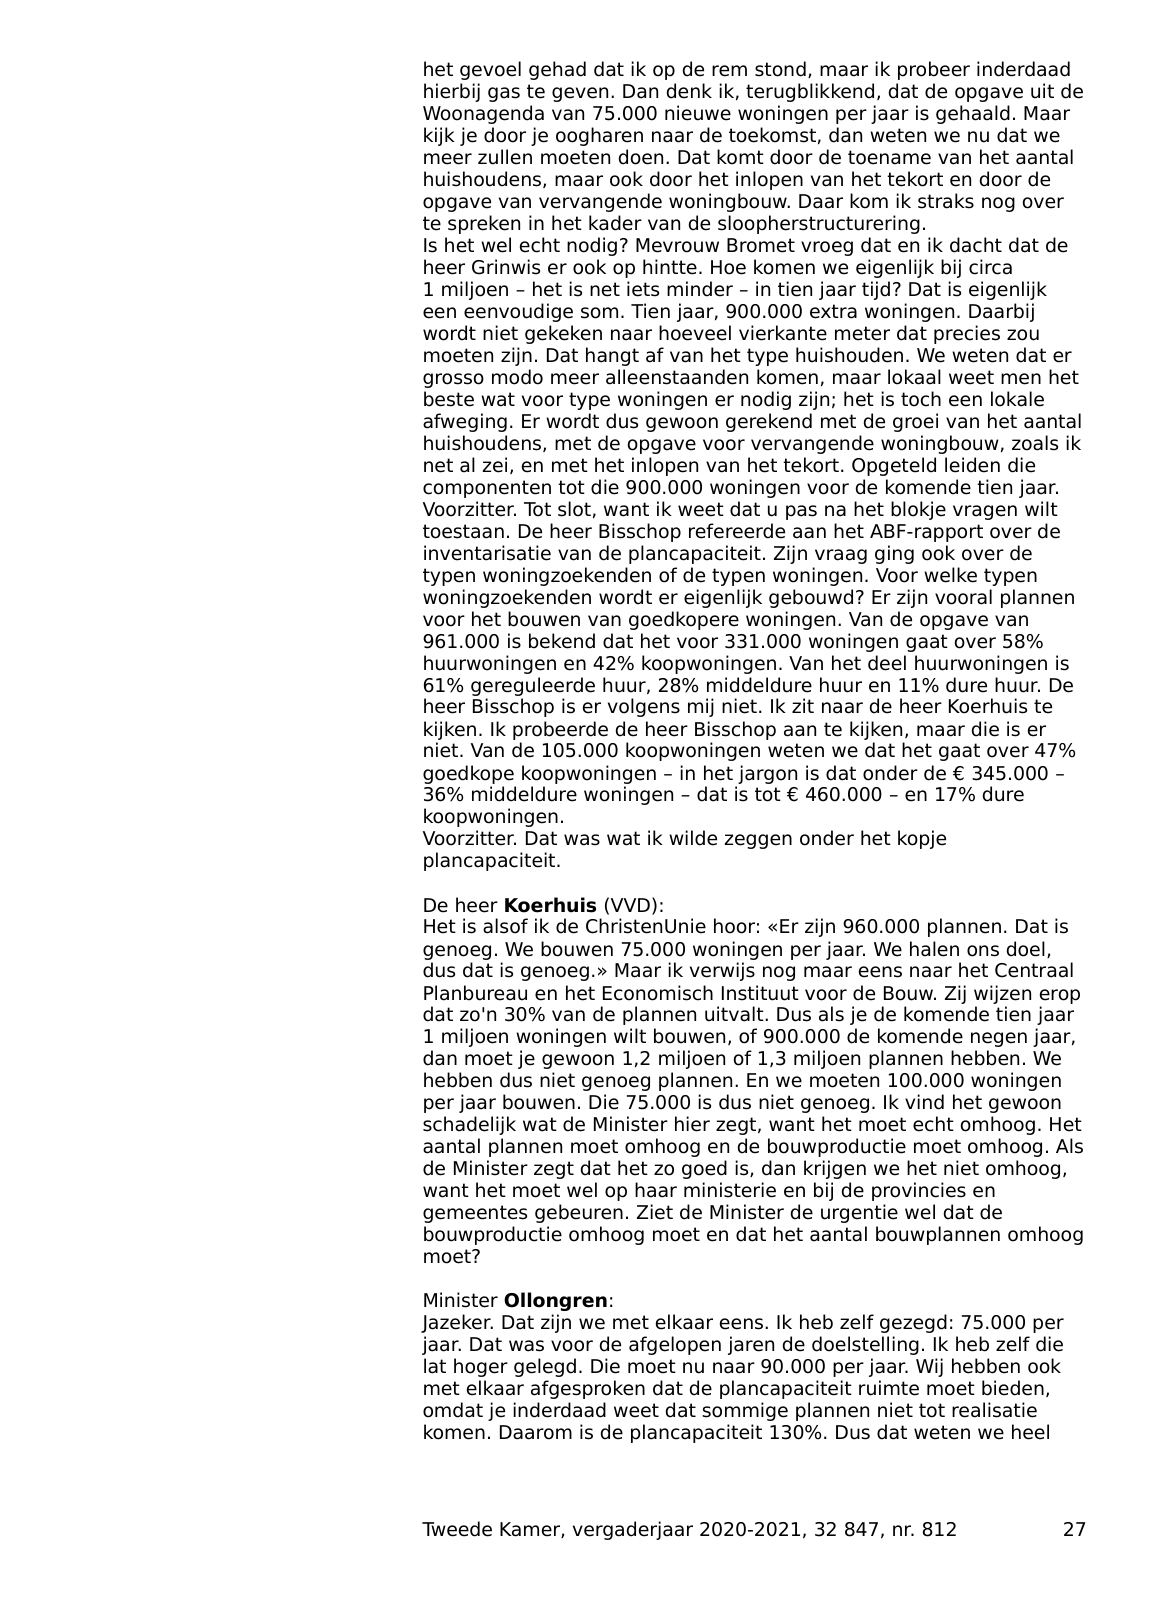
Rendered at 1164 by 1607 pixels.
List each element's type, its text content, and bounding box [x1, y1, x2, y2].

text Het is alsof ik de ChristenUnie hoor: «Er zijn 960.000 plannen. Dat is genoeg. We bouwen 75.000 woningen per jaar. We halen ons doel, dus dat is genoeg.» Maar ik verwijs nog maar eens naar het Centraal Planbureau en het Economisch Instituut voor de Bouw. Zij wijzen erop dat zo'n 30% van de plannen uitvalt. Dus als je de komende tien jaar 1 miljoen woningen wilt bouwen, of 900.000 de komende negen jaar, dan moet je gewoon 1,2 miljoen of 1,3 miljoen plannen hebben. We hebben dus niet genoeg plannen. En we moeten 100.000 woningen per jaar bouwen. Die 75.000 is dus niet genoeg. Ik vind het gewoon schadelijk wat de Minister hier zegt, want het moet echt omhoog. Het aantal plannen moet omhoog en de bouwproductie moet omhoog. Als de Minister zegt dat het zo goed is, dan krijgen we het niet omhoog, want het moet wel op haar ministerie en bij de provincies en gemeentes gebeuren. Ziet de Minister de urgentie wel dat de bouwproductie omhoog moet en dat het aantal bouwplannen omhoog moet? [422, 916, 1087, 1268]
text Voorzitter. Dat was wat ik wilde zeggen onder het kopje plancapaciteit. [422, 828, 1087, 872]
text het gevoel gehad dat ik op de rem stond, maar ik probeer inderdaad hierbij gas te geven. Dan denk ik, terugblikkend, dat de opgave uit de Woonagenda van 75.000 nieuwe woningen per jaar is gehaald. Maar kijk je door je oogharen naar de toekomst, dan weten we nu dat we meer zullen moeten doen. Dat komt door de toename van het aantal huishoudens, maar ook door het inlopen van het tekort en door de opgave van vervangende woningbouw. Daar kom ik straks nog over te spreken in het kader van de sloopherstructurering. [422, 59, 1087, 235]
text Is het wel echt nodig? Mevrouw Bromet vroeg dat en ik dacht dat de heer Grinwis er ook op hintte. Hoe komen we eigenlijk bij circa 1 miljoen – het is net iets minder – in tien jaar tijd? Dat is eigenlijk een eenvoudige som. Tien jaar, 900.000 extra woningen. Daarbij wordt niet gekeken naar hoeveel vierkante meter dat precies zou moeten zijn. Dat hangt af van het type huishouden. We weten dat er grosso modo meer alleenstaanden komen, maar lokaal weet men het beste wat voor type woningen er nodig zijn; het is toch een lokale afweging. Er wordt dus gewoon gerekend met de groei van het aantal huishoudens, met de opgave voor vervangende woningbouw, zoals ik net al zei, en met het inlopen van het tekort. Opgeteld leiden die componenten tot die 900.000 woningen voor de komende tien jaar. [422, 235, 1087, 499]
text Jazeker. Dat zijn we met elkaar eens. Ik heb zelf gezegd: 75.000 per jaar. Dat was voor de afgelopen jaren de doelstelling. Ik heb zelf die lat hoger gelegd. Die moet nu naar 90.000 per jaar. Wij hebben ook met elkaar afgesproken dat de plancapaciteit ruimte moet bieden, omdat je inderdaad weet dat sommige plannen niet tot realisatie komen. Daarom is de plancapaciteit 130%. Dus dat weten we heel [422, 1312, 1087, 1444]
text Minister Ollongren: [422, 1290, 1087, 1312]
text Voorzitter. Tot slot, want ik weet dat u pas na het blokje vragen wilt toestaan. De heer Bisschop refereerde aan het ABF-rapport over de inventarisatie van de plancapaciteit. Zijn vraag ging ook over de typen woningzoekenden of de typen woningen. Voor welke typen woningzoekenden wordt er eigenlijk gebouwd? Er zijn vooral plannen voor het bouwen van goedkopere woningen. Van de opgave van 961.000 is bekend dat het voor 331.000 woningen gaat over 58% huurwoningen en 42% koopwoningen. Van het deel huurwoningen is 61% gereguleerde huur, 28% middeldure huur en 11% dure huur. De heer Bisschop is er volgens mij niet. Ik zit naar de heer Koerhuis te kijken. Ik probeerde de heer Bisschop aan te kijken, maar die is er niet. Van de 105.000 koopwoningen weten we dat het gaat over 47% goedkope koopwoningen – in het jargon is dat onder de € 345.000 – 36% middeldure woningen – dat is tot € 460.000 – en 17% dure koopwoningen. [422, 499, 1087, 828]
text De heer Koerhuis (VVD): [422, 894, 1087, 916]
